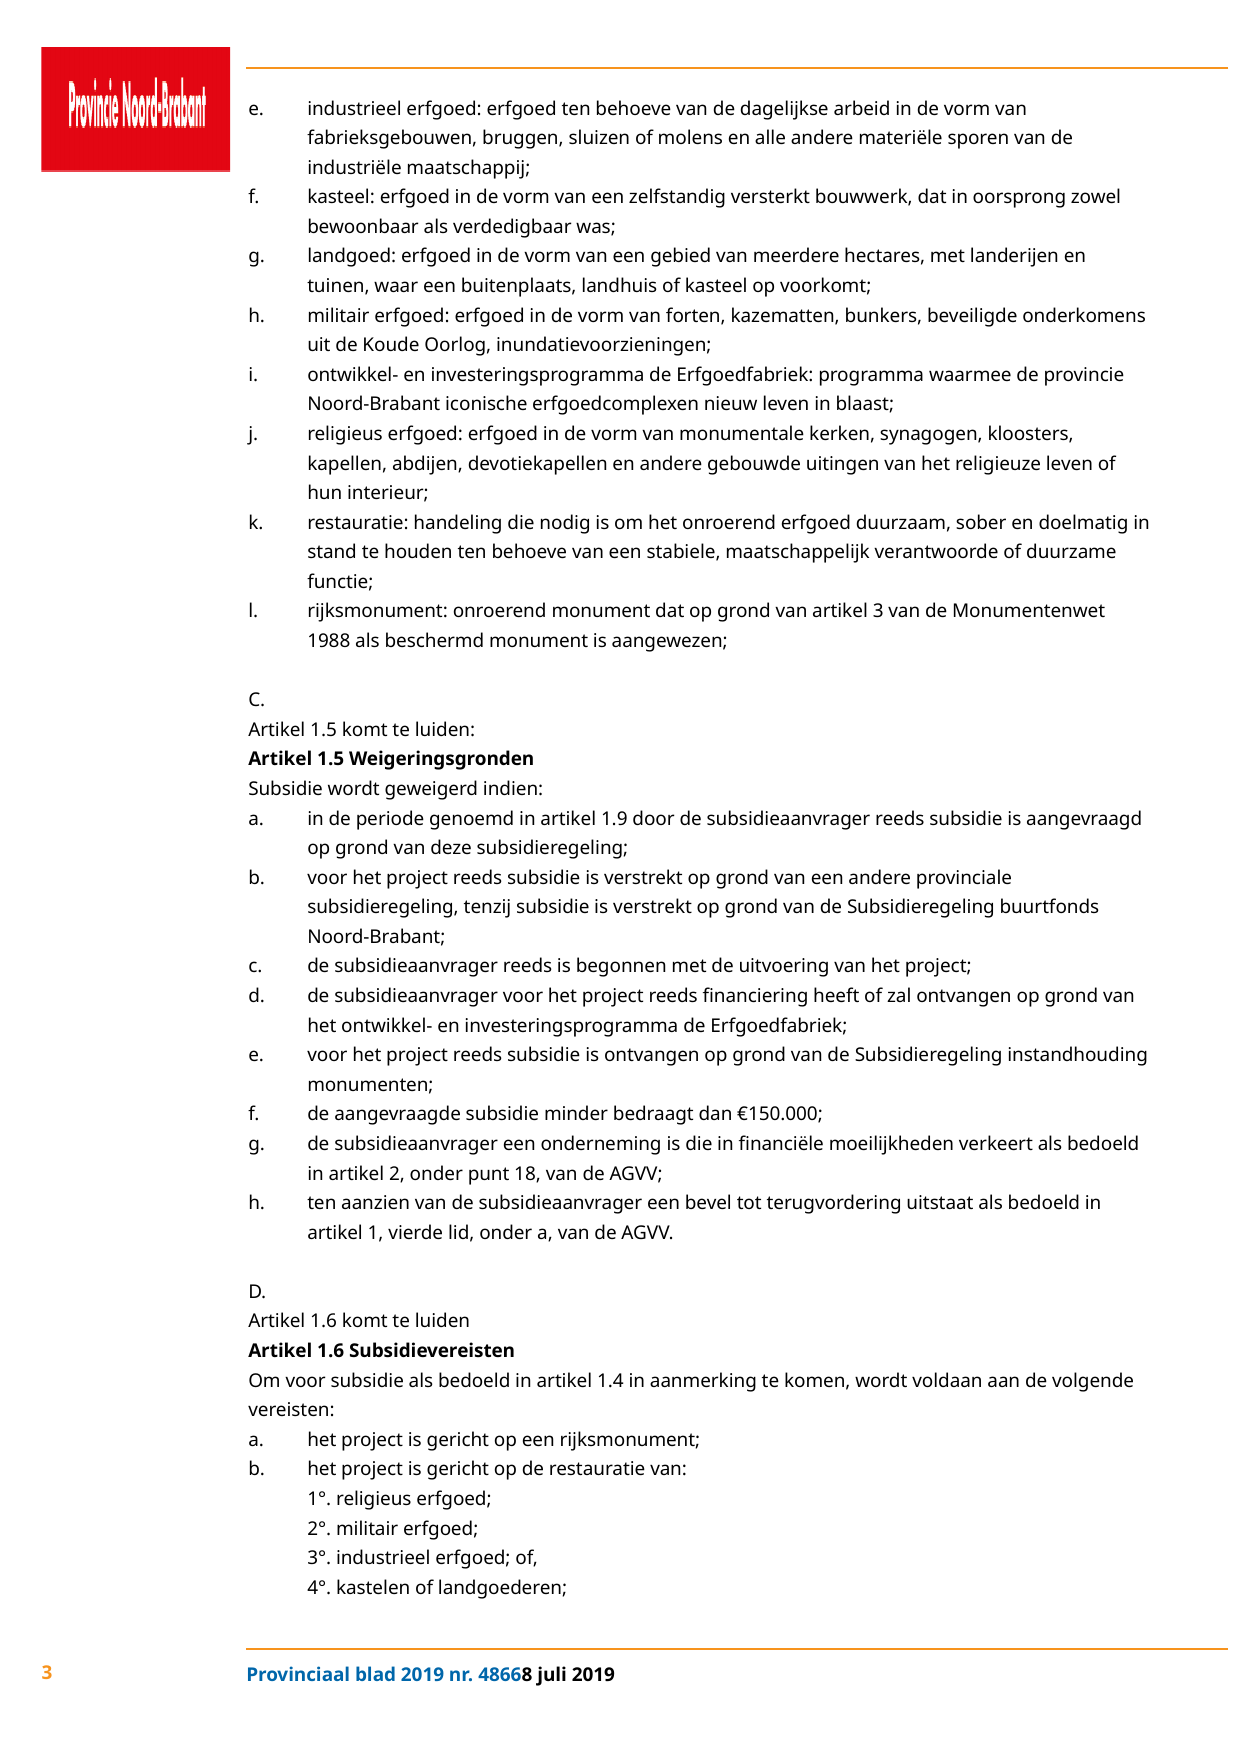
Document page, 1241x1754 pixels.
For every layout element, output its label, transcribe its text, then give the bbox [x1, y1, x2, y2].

text Om voor subsidie als bedoeld in artikel 1.4 in aanmerking te komen, wordt voldaan aan de volgende vereisten: [248, 1367, 1152, 1422]
list ten aanzien van de subsidieaanvrager een bevel tot terugvordering uitstaat als bedoeld in artikel 1, vierde lid, onder a, van de AGVV. [248, 1189, 1152, 1245]
list ontwikkel- en investeringsprogramma de Erfgoedfabriek: programma waarmee de provincie Noord-Brabant iconische erfgoedcomplexen nieuw leven in blaast; [248, 361, 1152, 416]
list 2°. militair erfgoed; [248, 1515, 1152, 1541]
list in de periode genoemd in artikel 1.9 door de subsidieaanvrager reeds subsidie is aangevraagd op grond van deze subsidieregeling; [248, 805, 1152, 860]
list de subsidieaanvrager een onderneming is die in financiële moeilijkheden verkeert als bedoeld in artikel 2, onder punt 18, van de AGVV; [248, 1130, 1152, 1186]
list landgoed: erfgoed in de vorm van een gebied van meerdere hectares, met landerijen en tuinen, waar een buitenplaats, landhuis of kasteel op voorkomt; [248, 243, 1152, 298]
list militair erfgoed: erfgoed in de vorm van forten, kazematten, bunkers, beveiligde onderkomens uit de Koude Oorlog, inundatievoorzieningen; [248, 302, 1152, 357]
text Subsidie wordt geweigerd indien: [248, 775, 1152, 801]
list kasteel: erfgoed in de vorm van een zelfstandig versterkt bouwwerk, dat in oorsprong zowel bewoonbaar als verdedigbaar was; [248, 183, 1152, 239]
picture [41, 47, 231, 172]
list het project is gericht op de restauratie van: [248, 1456, 1152, 1481]
list 4°. kastelen of landgoederen; [248, 1574, 1152, 1600]
list de aangevraagde subsidie minder bedraagt dan €150.000; [248, 1101, 1152, 1126]
list religieus erfgoed: erfgoed in de vorm van monumentale kerken, synagogen, kloosters, kapellen, abdijen, devotiekapellen en andere gebouwde uitingen van het religieuze leven of hun interieur; [248, 420, 1152, 505]
list de subsidieaanvrager reeds is begonnen met de uitvoering van het project; [248, 953, 1152, 978]
list 3°. industrieel erfgoed; of, [248, 1544, 1152, 1570]
text C. [248, 686, 1152, 712]
text D. [248, 1278, 1152, 1304]
list industrieel erfgoed: erfgoed ten behoeve van de dagelijkse arbeid in de vorm van fabrieksgebouwen, bruggen, sluizen of molens en alle andere materiële sporen van de industriële maatschappij; [248, 95, 1152, 180]
list restauratie: handeling die nodig is om het onroerend erfgoed duurzaam, sober en doelmatig in stand te houden ten behoeve van een stabiele, maatschappelijk verantwoorde of duurzame functie; [248, 509, 1152, 594]
list voor het project reeds subsidie is verstrekt op grond van een andere provinciale subsidieregeling, tenzij subsidie is verstrekt op grond van de Subsidieregeling buurtfonds Noord-Brabant; [248, 864, 1152, 949]
text Artikel 1.5 Weigeringsgronden [248, 746, 1152, 771]
list 1°. religieus erfgoed; [248, 1485, 1152, 1511]
list de subsidieaanvrager voor het project reeds financiering heeft of zal ontvangen op grond van het ontwikkel- en investeringsprogramma de Erfgoedfabriek; [248, 982, 1152, 1038]
list rijksmonument: onroerend monument dat op grond van artikel 3 van de Monumentenwet 1988 als beschermd monument is aangewezen; [248, 598, 1152, 653]
text Artikel 1.5 komt te luiden: [248, 716, 1152, 742]
text Artikel 1.6 komt te luiden [248, 1308, 1152, 1333]
text Artikel 1.6 Subsidievereisten [248, 1337, 1152, 1363]
list voor het project reeds subsidie is ontvangen op grond van de Subsidieregeling instandhouding monumenten; [248, 1041, 1152, 1097]
list het project is gericht op een rijksmonument; [248, 1426, 1152, 1452]
